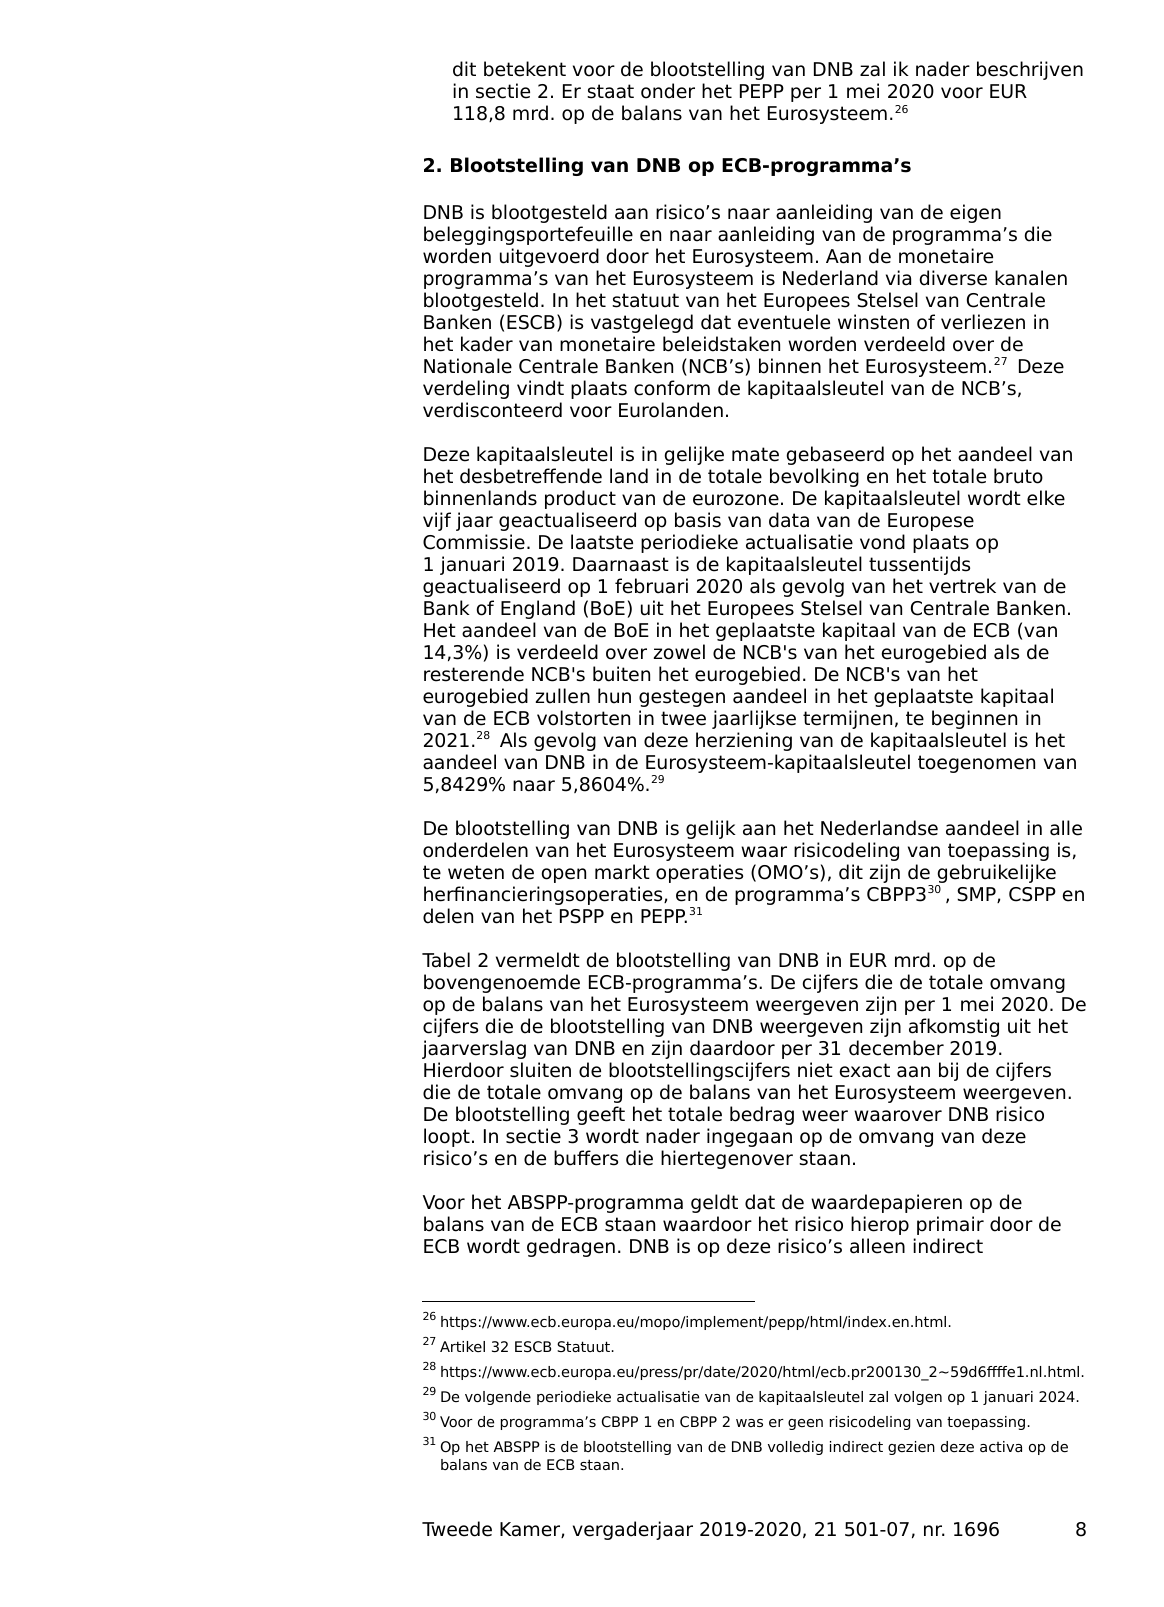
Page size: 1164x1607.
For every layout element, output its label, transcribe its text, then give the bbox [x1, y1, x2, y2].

subtitle 2. Blootstelling van DNB op ECB-programma’s [422, 155, 1087, 177]
text Artikel 32 ESCB Statuut. [422, 1335, 1087, 1357]
text Voor de programma’s CBPP 1 en CBPP 2 was er geen risicodeling van toepassing. [422, 1410, 1087, 1432]
text Deze kapitaalsleutel is in gelijke mate gebaseerd op het aandeel van het desbetreffende land in de totale bevolking en het totale bruto binnenlands product van de eurozone. De kapitaalsleutel wordt elke vijf jaar geactualiseerd op basis van data van de Europese Commissie. De laatste periodieke actualisatie vond plaats op 1 januari 2019. Daarnaast is de kapitaalsleutel tussentijds geactualiseerd op 1 februari 2020 als gevolg van het vertrek van de Bank of England (BoE) uit het Europees Stelsel van Centrale Banken. Het aandeel van de BoE in het geplaatste kapitaal van de ECB (van 14,3%) is verdeeld over zowel de NCB's van het eurogebied als de resterende NCB's buiten het eurogebied. De NCB's van het eurogebied zullen hun gestegen aandeel in het geplaatste kapitaal van de ECB volstorten in twee jaarlijkse termijnen, te beginnen in 2021. Als gevolg van deze herziening van de kapitaalsleutel is het aandeel van DNB in de Eurosysteem-kapitaalsleutel toegenomen van 5,8429% naar 5,8604%. [422, 444, 1087, 796]
text DNB is blootgesteld aan risico’s naar aanleiding van de eigen beleggingsportefeuille en naar aanleiding van de programma’s die worden uitgevoerd door het Eurosysteem. Aan de monetaire programma’s van het Eurosysteem is Nederland via diverse kanalen blootgesteld. In het statuut van het Europees Stelsel van Centrale Banken (ESCB) is vastgelegd dat eventuele winsten of verliezen in het kader van monetaire beleidstaken worden verdeeld over de Nationale Centrale Banken (NCB’s) binnen het Eurosysteem. Deze verdeling vindt plaats conform de kapitaalsleutel van de NCB’s, verdisconteerd voor Eurolanden. [422, 202, 1087, 422]
text De blootstelling van DNB is gelijk aan het Nederlandse aandeel in alle onderdelen van het Eurosysteem waar risicodeling van toepassing is, te weten de open markt operaties (OMO’s), dit zijn de gebruikelijke herfinancieringsoperaties, en de programma’s CBPP3, SMP, CSPP en delen van het PSPP en PEPP. [422, 818, 1087, 928]
text Op het ABSPP is de blootstelling van de DNB volledig indirect gezien deze activa op de balans van de ECB staan. [422, 1435, 1087, 1474]
text https://www.ecb.europa.eu/press/pr/date/2020/html/ecb.pr200130_2~59d6ffffe1.nl.html. [422, 1360, 1087, 1382]
text Voor het ABSPP-programma geldt dat de waardepapieren op de balans van de ECB staan waardoor het risico hierop primair door de ECB wordt gedragen. DNB is op deze risico’s alleen indirect [422, 1192, 1087, 1258]
text De volgende periodieke actualisatie van de kapitaalsleutel zal volgen op 1 januari 2024. [422, 1385, 1087, 1407]
text Tabel 2 vermeldt de blootstelling van DNB in EUR mrd. op de bovengenoemde ECB-programma’s. De cijfers die de totale omvang op de balans van het Eurosysteem weergeven zijn per 1 mei 2020. De cijfers die de blootstelling van DNB weergeven zijn afkomstig uit het jaarverslag van DNB en zijn daardoor per 31 december 2019. Hierdoor sluiten de blootstellingscijfers niet exact aan bij de cijfers die de totale omvang op de balans van het Eurosysteem weergeven. De blootstelling geeft het totale bedrag weer waarover DNB risico loopt. In sectie 3 wordt nader ingegaan op de omvang van deze risico’s en de buffers die hiertegenover staan. [422, 950, 1087, 1170]
text dit betekent voor de blootstelling van DNB zal ik nader beschrijven in sectie 2. Er staat onder het PEPP per 1 mei 2020 voor EUR 118,8 mrd. op de balans van het Eurosysteem. [422, 59, 1087, 125]
text https://www.ecb.europa.eu/mopo/implement/pepp/html/index.en.html. [422, 1310, 1087, 1332]
